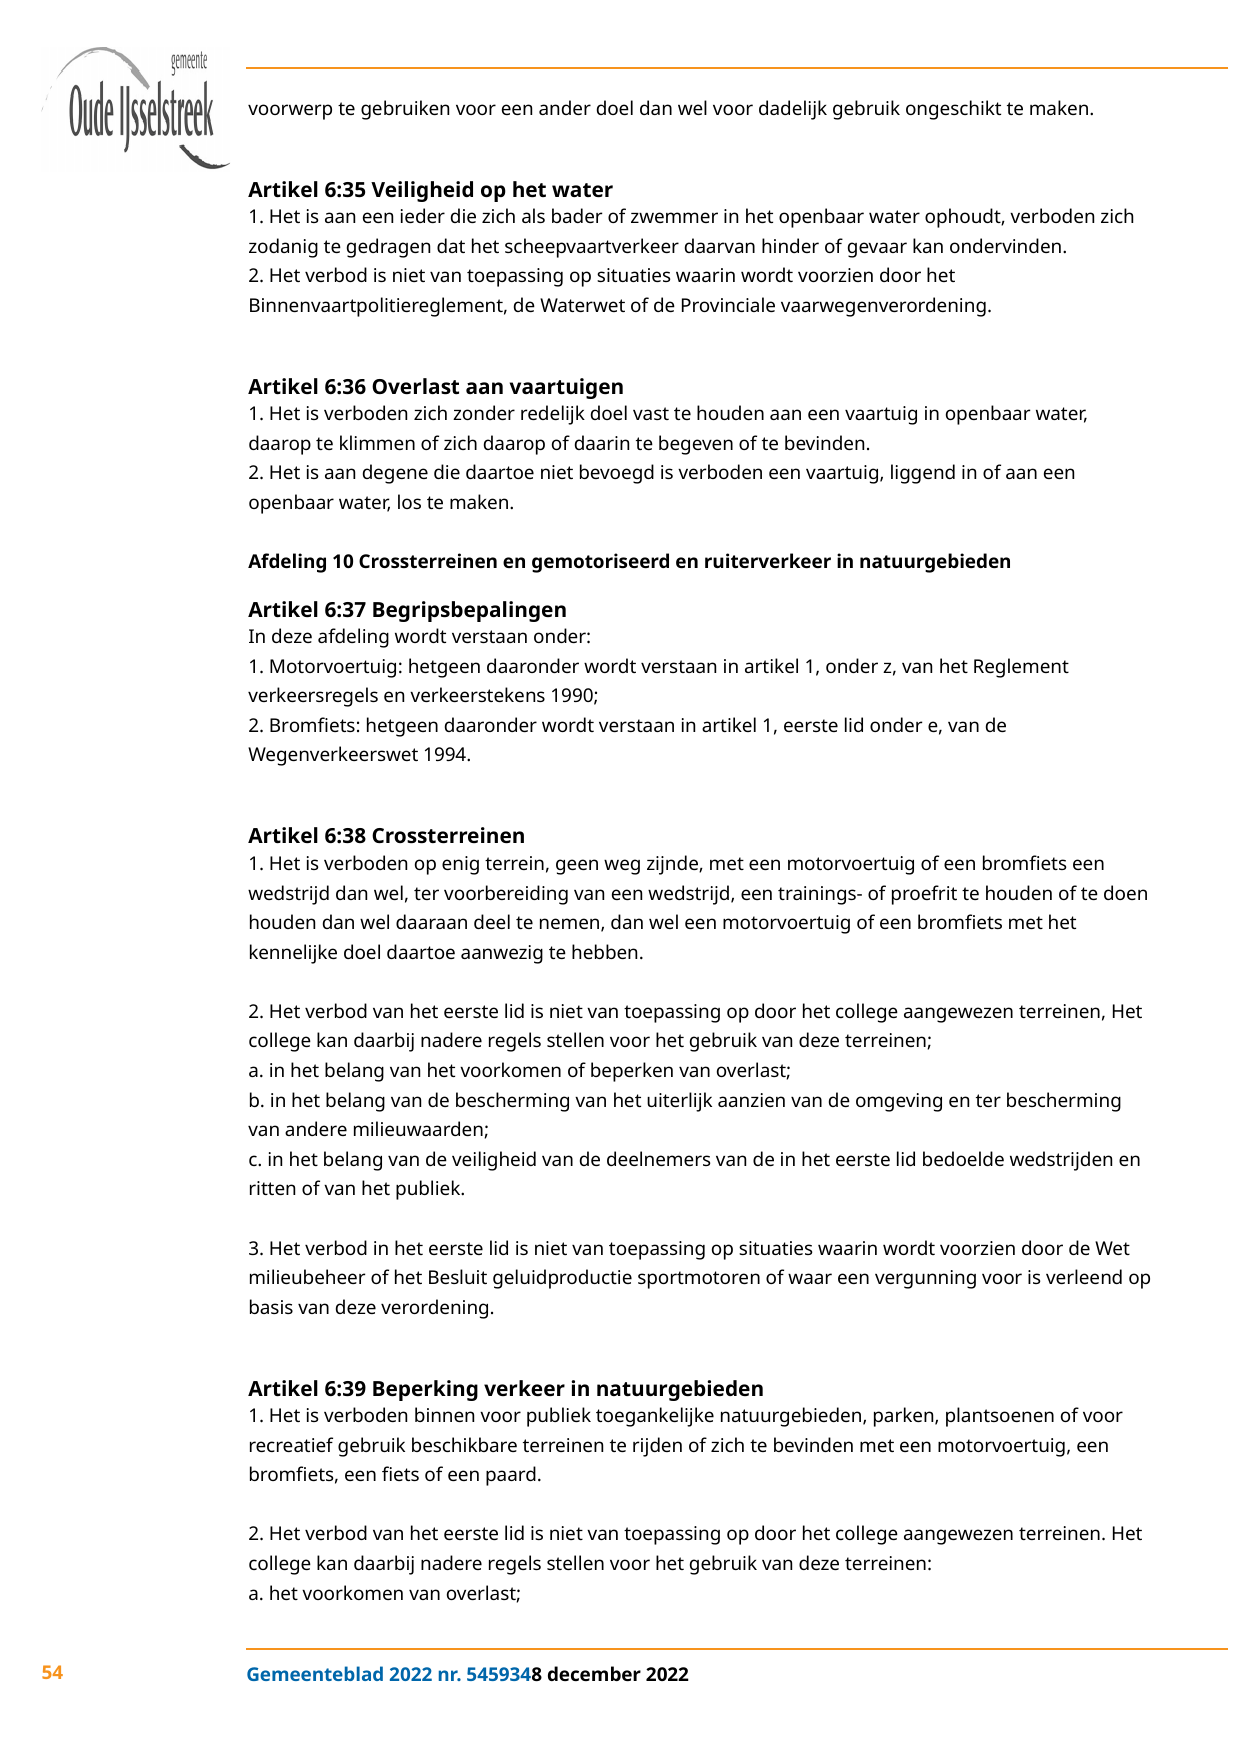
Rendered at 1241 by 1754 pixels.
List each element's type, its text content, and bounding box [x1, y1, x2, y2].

text Artikel 6:37 Begripsbepalingen [248, 595, 1152, 623]
text c. in het belang van de veiligheid van de deelnemers van de in het eerste lid bedoelde wedstrijden en ritten of van het publiek. [248, 1146, 1152, 1201]
text Artikel 6:39 Beperking verkeer in natuurgebieden [248, 1374, 1152, 1402]
text voorwerp te gebruiken voor een ander doel dan wel voor dadelijk gebruik ongeschikt te maken. [248, 95, 1152, 121]
text Afdeling 10 Crossterreinen en gemotoriseerd en ruiterverkeer in natuurgebieden [248, 548, 1152, 574]
text 2. Het is aan degene die daartoe niet bevoegd is verboden een vaartuig, liggend in of aan een openbaar water, los te maken. [248, 459, 1152, 515]
text b. in het belang van de bescherming van het uiterlijk aanzien van de omgeving en ter bescherming van andere milieuwaarden; [248, 1087, 1152, 1142]
text 2. Het verbod is niet van toepassing op situaties waarin wordt voorzien door het Binnenvaartpolitiereglement, de Waterwet of de Provinciale vaarwegenverordening. [248, 262, 1152, 318]
text Artikel 6:38 Crossterreinen [248, 822, 1152, 850]
text 1. Motorvoertuig: hetgeen daaronder wordt verstaan in artikel 1, onder z, van het Reglement verkeersregels en verkeerstekens 1990; [248, 653, 1152, 708]
text 1. Het is verboden zich zonder redelijk doel vast te houden aan een vaartuig in openbaar water, daarop te klimmen of zich daarop of daarin te begeven of te bevinden. [248, 400, 1152, 456]
text Artikel 6:35 Veiligheid op het water [248, 175, 1152, 203]
text In deze afdeling wordt verstaan onder: [248, 623, 1152, 649]
text Artikel 6:36 Overlast aan vaartuigen [248, 372, 1152, 400]
text a. in het belang van het voorkomen of beperken van overlast; [248, 1057, 1152, 1083]
text 1. Het is verboden op enig terrein, geen weg zijnde, met een motorvoertuig of een bromfiets een wedstrijd dan wel, ter voorbereiding van een wedstrijd, een trainings- of proefrit te houden of te doen houden dan wel daaraan deel te nemen, dan wel een motorvoertuig of een bromfiets met het kennelijke doel daartoe aanwezig te hebben. [248, 850, 1152, 964]
text 2. Het verbod van het eerste lid is niet van toepassing op door het college aangewezen terreinen. Het college kan daarbij nadere regels stellen voor het gebruik van deze terreinen: [248, 1521, 1152, 1576]
picture [41, 47, 231, 172]
text 1. Het is aan een ieder die zich als bader of zwemmer in het openbaar water ophoudt, verboden zich zodanig te gedragen dat het scheepvaartverkeer daarvan hinder of gevaar kan ondervinden. [248, 203, 1152, 258]
text 3. Het verbod in het eerste lid is niet van toepassing op situaties waarin wordt voorzien door de Wet milieubeheer of het Besluit geluidproductie sportmotoren of waar een vergunning voor is verleend op basis van deze verordening. [248, 1235, 1152, 1319]
text 2. Het verbod van het eerste lid is niet van toepassing op door het college aangewezen terreinen, Het college kan daarbij nadere regels stellen voor het gebruik van deze terreinen; [248, 998, 1152, 1053]
text 1. Het is verboden binnen voor publiek toegankelijke natuurgebieden, parken, plantsoenen of voor recreatief gebruik beschikbare terreinen te rijden of zich te bevinden met een motorvoertuig, een bromfiets, een fiets of een paard. [248, 1402, 1152, 1487]
text a. het voorkomen van overlast; [248, 1580, 1152, 1606]
text 2. Bromfiets: hetgeen daaronder wordt verstaan in artikel 1, eerste lid onder e, van de Wegenverkeerswet 1994. [248, 712, 1152, 767]
